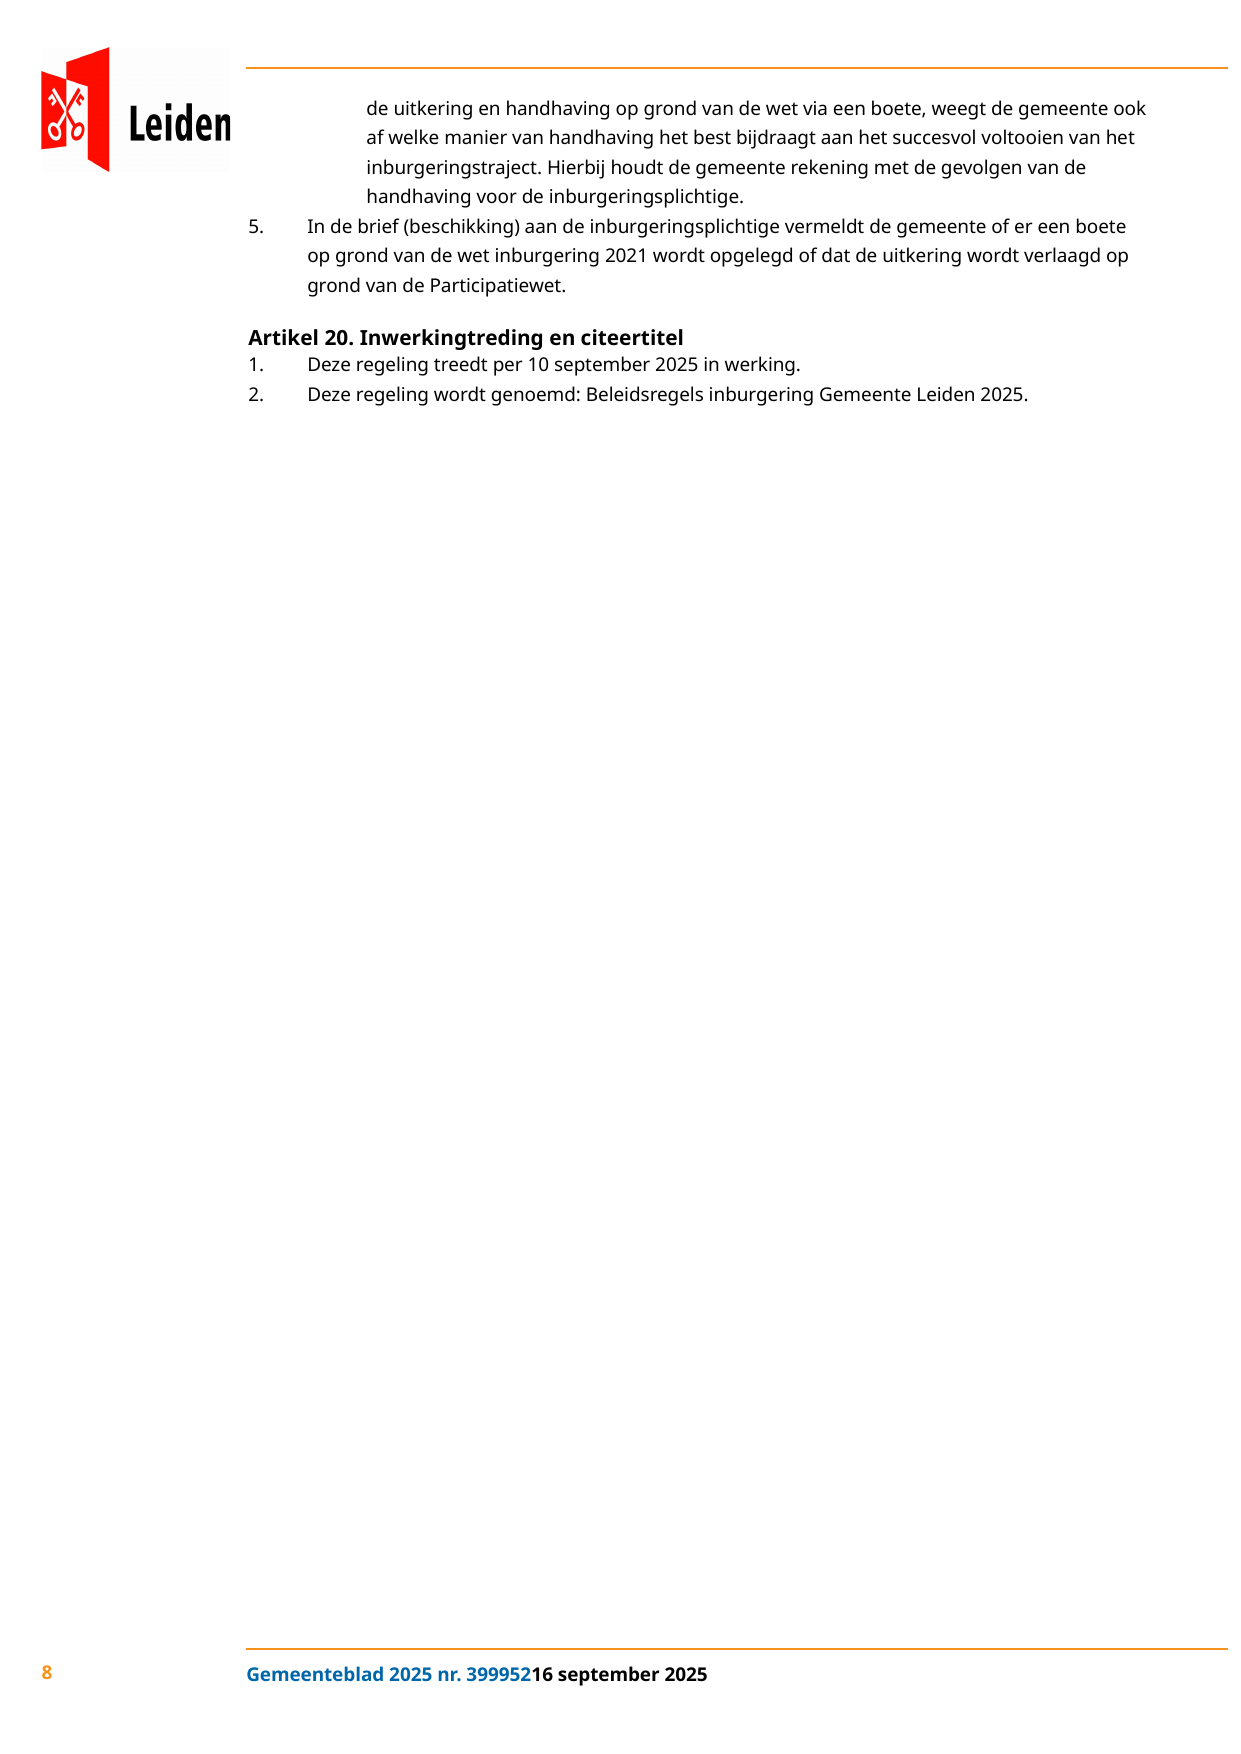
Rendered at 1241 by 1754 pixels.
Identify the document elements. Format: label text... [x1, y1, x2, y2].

list de uitkering en handhaving op grond van de wet via een boete, weegt de gemeente ook af welke manier van handhaving het best bijdraagt aan het succesvol voltooien van het inburgeringstraject. Hierbij houdt de gemeente rekening met de gevolgen van de handhaving voor de inburgeringsplichtige. [307, 95, 1152, 209]
list Deze regeling wordt genoemd: Beleidsregels inburgering Gemeente Leiden 2025. [248, 381, 1152, 406]
list Deze regeling treedt per 10 september 2025 in werking. [248, 351, 1152, 377]
picture [41, 47, 231, 172]
text Artikel 20. Inwerkingtreding en citeertitel [248, 323, 1152, 351]
list In de brief (beschikking) aan de inburgeringsplichtige vermeldt de gemeente of er een boete op grond van de wet inburgering 2021 wordt opgelegd of dat de uitkering wordt verlaagd op grond van de Participatiewet. [248, 213, 1152, 298]
